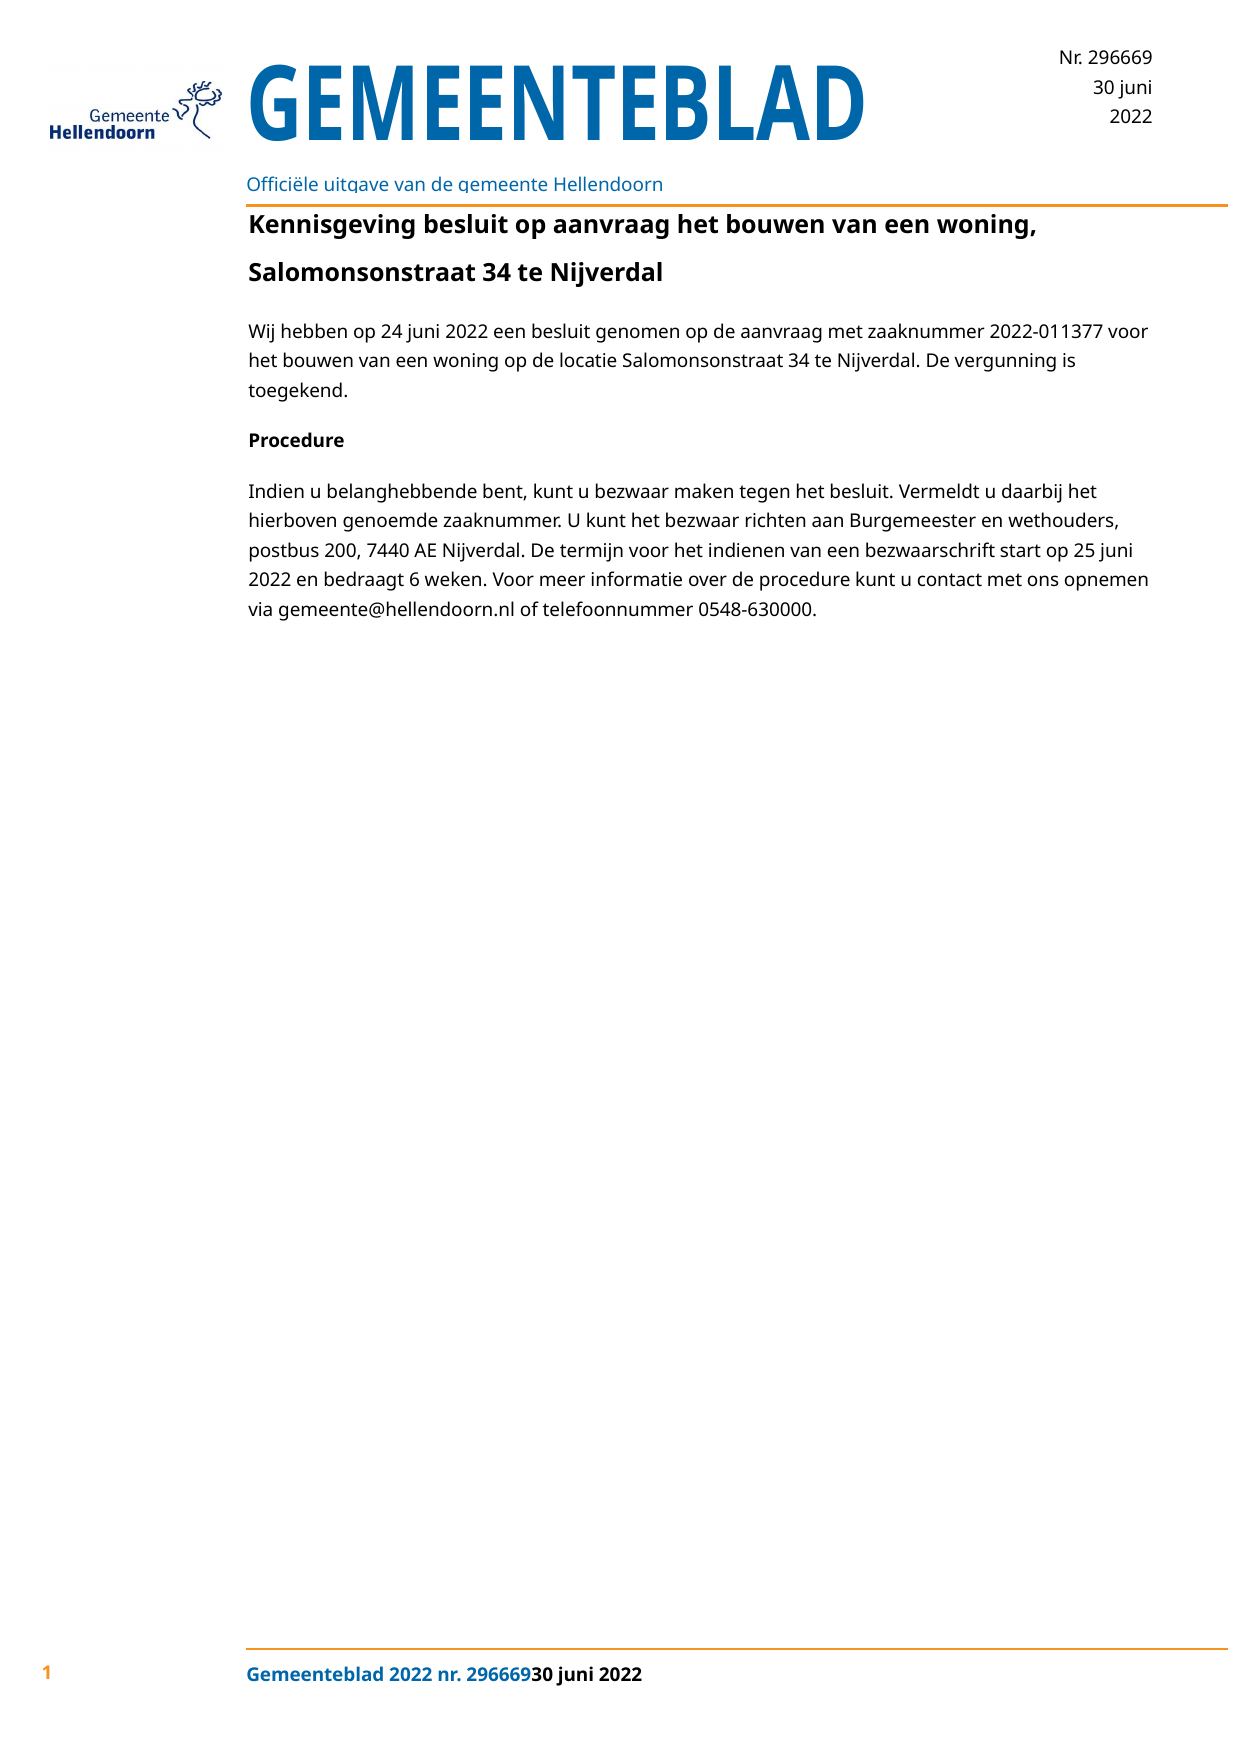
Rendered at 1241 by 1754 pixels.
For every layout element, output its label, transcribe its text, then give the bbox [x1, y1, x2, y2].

text Kennisgeving besluit op aanvraag het bouwen van een woning, Salomonsonstraat 34 te Nijverdal [248, 207, 1152, 288]
text Indien u belanghebbende bent, kunt u bezwaar maken tegen het besluit. Vermeldt u daarbij het hierboven genoemde zaaknummer. U kunt het bezwaar richten aan Burgemeester en wethouders, postbus 200, 7440 AE Nijverdal. De termijn voor het indienen van een bezwaarschrift start op 25 juni 2022 en bedraagt 6 weken. Voor meer informatie over de procedure kunt u contact met ons opnemen via gemeente@hellendoorn.nl of telefoonnummer 0548-630000. [248, 478, 1152, 622]
text Procedure [248, 427, 1152, 453]
picture [41, 47, 231, 172]
text Wij hebben op 24 juni 2022 een besluit genomen op de aanvraag met zaaknummer 2022-011377 voor het bouwen van een woning op de locatie Salomonsonstraat 34 te Nijverdal. De vergunning is toegekend. [248, 318, 1152, 403]
